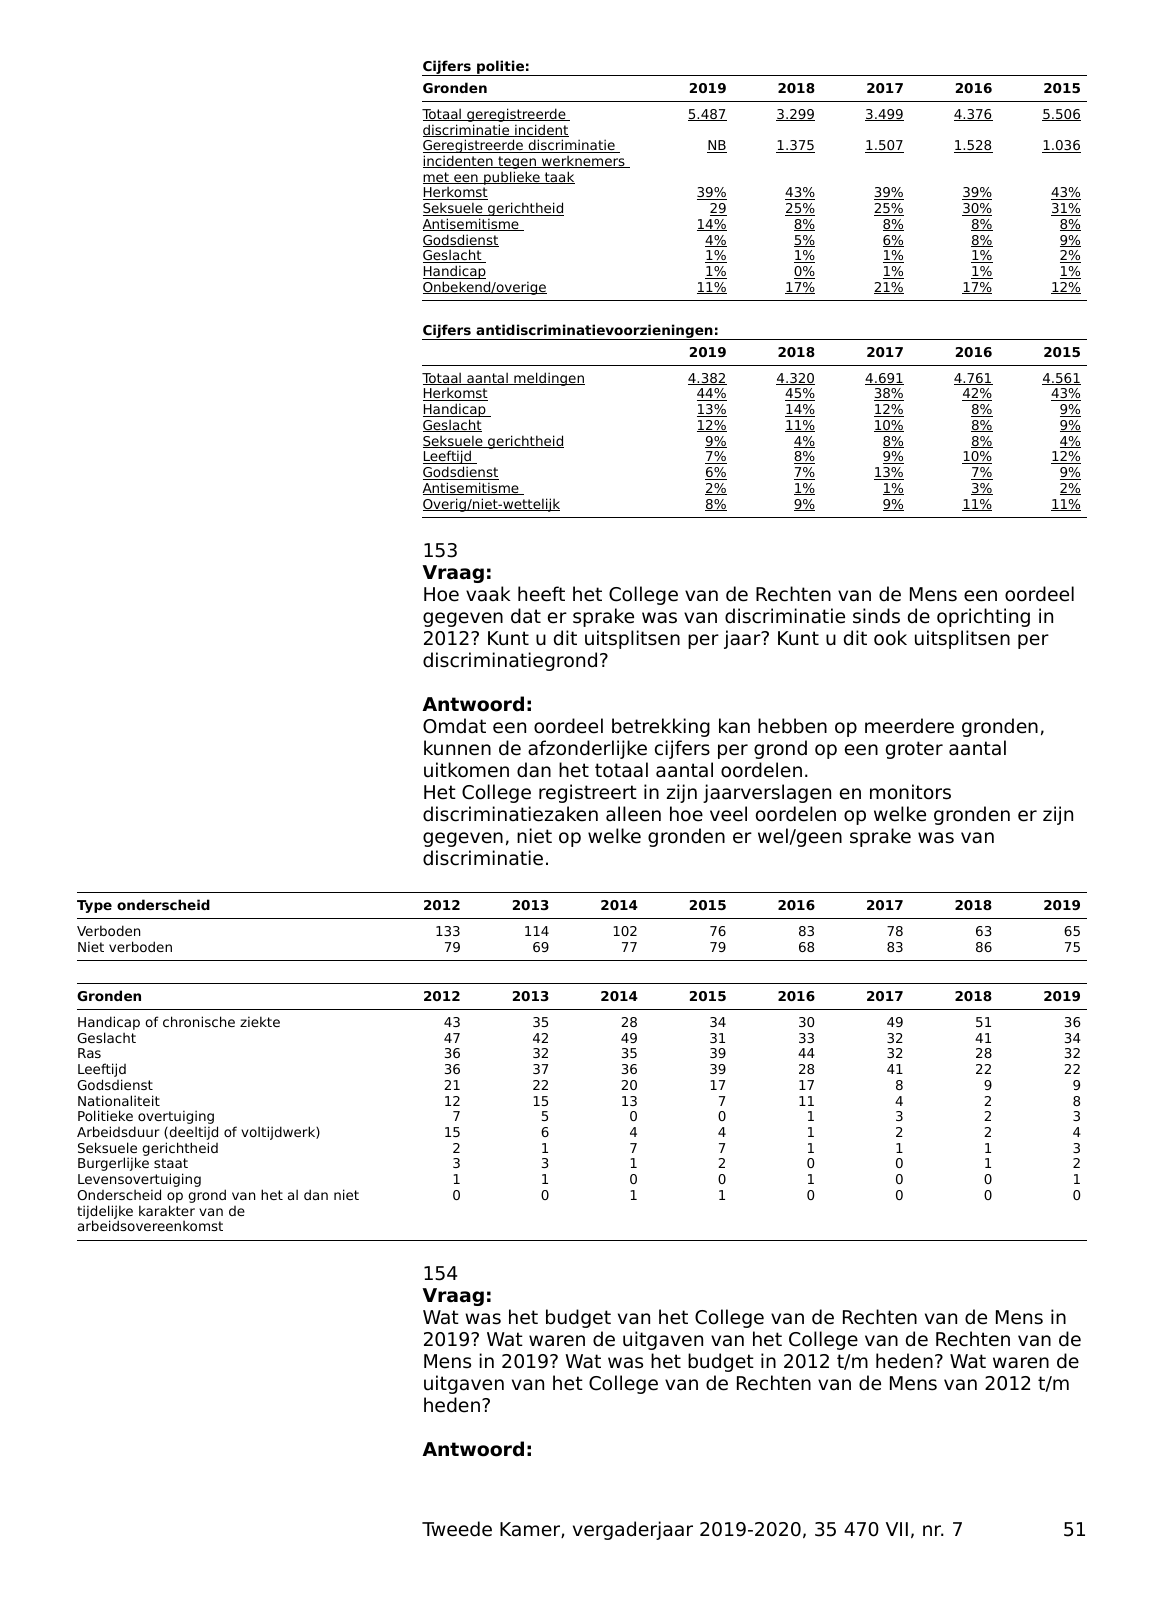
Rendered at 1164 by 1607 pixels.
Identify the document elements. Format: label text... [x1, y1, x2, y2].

table_cell 21 [378, 1078, 466, 1093]
table_cell 4.561 [998, 366, 1087, 386]
table_header 2012 [378, 893, 466, 918]
table_cell 22 [998, 1062, 1087, 1078]
table_cell 63 [909, 919, 998, 939]
table_cell 2 [378, 1141, 466, 1156]
table_cell 78 [821, 919, 909, 939]
table_cell Geregistreerde discriminatie incidenten tegen werknemers met een publieke taak [422, 138, 644, 185]
table_cell 2018 [732, 76, 821, 101]
table_cell 2017 [821, 340, 909, 365]
table_header 2013 [466, 984, 555, 1009]
table_cell 7 [555, 1141, 644, 1156]
table_cell 8% [910, 402, 998, 418]
table_cell 2 [909, 1125, 998, 1141]
table_cell 22 [909, 1062, 998, 1078]
table_cell 7 [378, 1109, 466, 1125]
text Vraag: [422, 1285, 1087, 1307]
table_cell 2016 [910, 340, 998, 365]
table_cell 10% [821, 418, 909, 433]
table_cell Gronden [422, 76, 644, 101]
table_cell Verboden [77, 919, 378, 939]
table_cell Arbeidsduur (deeltijd of voltijdwerk) [77, 1125, 378, 1141]
table_cell 8 [821, 1078, 909, 1093]
table_cell 1% [644, 264, 732, 280]
table_header 2019 [998, 893, 1087, 918]
table_cell 9% [732, 496, 821, 517]
table_cell 34 [998, 1030, 1087, 1046]
table_cell 86 [909, 940, 998, 960]
table_cell 39% [821, 185, 909, 201]
table_cell 44 [732, 1046, 821, 1062]
table_cell 2 [909, 1109, 998, 1125]
text Hoe vaak heeft het College van de Rechten van de Mens een oordeel gegeven dat er sprake was van discriminatie sinds de oprichting in 2012? Kunt u dit uitsplitsen per jaar? Kunt u dit ook uitsplitsen per discriminatiegrond? [422, 584, 1087, 672]
table_cell 0 [644, 1109, 732, 1125]
table_cell 32 [466, 1046, 555, 1062]
table_cell 4.320 [732, 366, 821, 386]
table_cell 83 [821, 940, 909, 960]
table_cell 1% [732, 481, 821, 496]
table_cell 102 [555, 919, 644, 939]
table_cell 8 [998, 1093, 1087, 1109]
table_cell Ras [77, 1046, 378, 1062]
table_cell 69 [466, 940, 555, 960]
table_cell 4 [644, 1125, 732, 1141]
table_cell 12% [644, 418, 732, 433]
table_cell 0 [555, 1172, 644, 1188]
table_cell 8% [910, 434, 998, 449]
table_cell 35 [555, 1046, 644, 1062]
table_cell 2% [998, 481, 1087, 496]
table_cell 49 [821, 1010, 909, 1030]
table_cell 30 [732, 1010, 821, 1030]
table_cell 5 [466, 1109, 555, 1125]
table_cell 68 [732, 940, 821, 960]
table_header 2015 [644, 984, 732, 1009]
table_cell 3% [910, 481, 998, 496]
table_cell 3.299 [732, 102, 821, 138]
table_cell 13% [821, 465, 909, 481]
text 153 [422, 540, 1087, 562]
table_cell 41 [821, 1062, 909, 1078]
table_cell 28 [732, 1062, 821, 1078]
table_cell 7% [644, 449, 732, 465]
table_cell 4 [555, 1125, 644, 1141]
table_cell 1% [821, 264, 909, 280]
table_cell 1.528 [910, 138, 998, 185]
table_cell 36 [378, 1062, 466, 1078]
table_cell Antisemitisme [422, 481, 644, 496]
table_cell 43% [998, 185, 1087, 201]
table_cell 9% [821, 449, 909, 465]
table_cell 30% [910, 201, 998, 217]
table_cell 36 [998, 1010, 1087, 1030]
table_cell 0 [821, 1188, 909, 1239]
table_cell 5.506 [998, 102, 1087, 138]
table_cell 8% [910, 418, 998, 433]
table_cell 5.487 [644, 102, 732, 138]
table_cell 43 [378, 1010, 466, 1030]
table_cell 4.376 [910, 102, 998, 138]
table_cell 43% [998, 386, 1087, 402]
table_header 2016 [732, 984, 821, 1009]
table_cell 1% [910, 264, 998, 280]
table_cell 0 [378, 1188, 466, 1239]
table_cell 39 [644, 1062, 732, 1078]
table_cell 4% [732, 434, 821, 449]
table_cell Handicap [422, 264, 644, 280]
table_cell 1% [910, 248, 998, 264]
table_cell 2018 [732, 340, 821, 365]
table_cell 2015 [998, 76, 1087, 101]
table_cell Geslacht [77, 1030, 378, 1046]
table_header 2016 [732, 893, 821, 918]
table_cell Onbekend/overige [422, 280, 644, 300]
table_cell 1 [732, 1172, 821, 1188]
table_cell 17 [732, 1078, 821, 1093]
table_cell 2 [644, 1156, 732, 1172]
table_cell 2019 [644, 340, 732, 365]
table_cell 3 [998, 1109, 1087, 1125]
table_cell 7% [910, 465, 998, 481]
table_header Type onderscheid [77, 893, 378, 918]
table_cell 1% [732, 248, 821, 264]
table_cell 9% [821, 496, 909, 517]
table_cell [422, 340, 644, 365]
table_cell 45% [732, 386, 821, 402]
table_cell 1% [644, 248, 732, 264]
table_cell 0 [909, 1188, 998, 1239]
table_header Cijfers politie: [422, 59, 1087, 75]
table_cell 36 [378, 1046, 466, 1062]
table_cell 47 [378, 1030, 466, 1046]
table_cell 17% [732, 280, 821, 300]
table_cell 11 [732, 1093, 821, 1109]
table_cell 4% [644, 233, 732, 248]
table_cell 2019 [644, 76, 732, 101]
table_cell 9 [998, 1078, 1087, 1093]
table_cell 4.761 [910, 366, 998, 386]
table_cell 22 [466, 1078, 555, 1093]
table_cell 0 [998, 1188, 1087, 1239]
table_cell Overig/niet-wettelijk [422, 496, 644, 517]
table_cell 8% [910, 217, 998, 232]
table_cell 17% [910, 280, 998, 300]
table_cell 1 [821, 1141, 909, 1156]
table_cell 0 [821, 1172, 909, 1188]
table_header 2012 [378, 984, 466, 1009]
table_cell 31% [998, 201, 1087, 217]
table_cell Handicap [422, 402, 644, 418]
table_cell 43% [732, 185, 821, 201]
table_cell 12% [821, 402, 909, 418]
table_cell Leeftijd [422, 449, 644, 465]
table_cell 79 [644, 940, 732, 960]
table_header Gronden [77, 984, 378, 1009]
table_cell 6 [466, 1125, 555, 1141]
table_header 2019 [998, 984, 1087, 1009]
table_cell 17 [644, 1078, 732, 1093]
table_cell Geslacht [422, 248, 644, 264]
table_cell Herkomst [422, 386, 644, 402]
table_cell Herkomst [422, 185, 644, 201]
table_cell NB [644, 138, 732, 185]
table_cell 28 [555, 1010, 644, 1030]
table_cell Onderscheid op grond van het al dan niet tijdelijke karakter van de arbeidsovereenkomst [77, 1188, 378, 1239]
table_cell 83 [732, 919, 821, 939]
table_cell 0 [732, 1188, 821, 1239]
table_cell 13 [555, 1093, 644, 1109]
table_cell 38% [821, 386, 909, 402]
table_cell 1 [466, 1172, 555, 1188]
table_cell 11% [644, 280, 732, 300]
table_cell 9 [909, 1078, 998, 1093]
text Het College registreert in zijn jaarverslagen en monitors discriminatiezaken alleen hoe veel oordelen op welke gronden er zijn gegeven, niet op welke gronden er wel/geen sprake was van discriminatie. [422, 782, 1087, 870]
table_cell 77 [555, 940, 644, 960]
table_cell 9% [644, 434, 732, 449]
table_cell 1 [378, 1172, 466, 1188]
table_cell 2% [644, 481, 732, 496]
table_cell 39% [644, 185, 732, 201]
table_cell 75 [998, 940, 1087, 960]
table_cell 9% [998, 402, 1087, 418]
table_cell 1 [909, 1156, 998, 1172]
table_cell 1 [644, 1188, 732, 1239]
table_cell 1% [998, 264, 1087, 280]
table_cell Leeftijd [77, 1062, 378, 1078]
table_header 2017 [821, 984, 909, 1009]
table_cell 41 [909, 1030, 998, 1046]
table_cell 0 [466, 1188, 555, 1239]
table_cell 65 [998, 919, 1087, 939]
table_cell 0 [555, 1109, 644, 1125]
table_cell 36 [555, 1062, 644, 1078]
table_cell 3 [466, 1156, 555, 1172]
table_cell 29 [644, 201, 732, 217]
table_cell 0 [644, 1172, 732, 1188]
table_cell 39 [644, 1046, 732, 1062]
table_cell 114 [466, 919, 555, 939]
table_cell 2016 [910, 76, 998, 101]
table_cell 31 [644, 1030, 732, 1046]
table_cell 133 [378, 919, 466, 939]
table_cell 5% [732, 233, 821, 248]
table_cell 1.375 [732, 138, 821, 185]
table_cell Totaal aantal meldingen [422, 366, 644, 386]
table_cell 1 [909, 1141, 998, 1156]
table_cell 21% [821, 280, 909, 300]
table_cell 79 [378, 940, 466, 960]
table_header 2014 [555, 893, 644, 918]
table_cell 14% [644, 217, 732, 232]
table_cell 11% [732, 418, 821, 433]
table_cell 34 [644, 1010, 732, 1030]
table_cell 39% [910, 185, 998, 201]
table_cell 1 [732, 1141, 821, 1156]
table_cell 28 [909, 1046, 998, 1062]
table_cell 25% [732, 201, 821, 217]
table_cell 4.691 [821, 366, 909, 386]
table_cell Handicap of chronische ziekte [77, 1010, 378, 1030]
table_cell Seksuele gerichtheid [77, 1141, 378, 1156]
table_cell 0% [732, 264, 821, 280]
table_cell 1% [821, 248, 909, 264]
table_cell 2 [998, 1156, 1087, 1172]
table_cell 1.507 [821, 138, 909, 185]
table_cell 8% [821, 217, 909, 232]
table_cell 2017 [821, 76, 909, 101]
table_cell 4 [821, 1093, 909, 1109]
table_cell 10% [910, 449, 998, 465]
table_cell 14% [732, 402, 821, 418]
table_cell Geslacht [422, 418, 644, 433]
table_cell 0 [821, 1156, 909, 1172]
table_cell Godsdienst [422, 233, 644, 248]
table_cell 1.036 [998, 138, 1087, 185]
table_cell 9% [998, 233, 1087, 248]
table_cell 42 [466, 1030, 555, 1046]
table_cell 1% [821, 481, 909, 496]
table_cell 4% [998, 434, 1087, 449]
text Antwoord: [422, 1439, 1087, 1461]
table_cell 32 [821, 1030, 909, 1046]
table_cell 12 [378, 1093, 466, 1109]
table_header 2015 [644, 893, 732, 918]
table_cell 4.382 [644, 366, 732, 386]
table_cell Seksuele gerichtheid [422, 201, 644, 217]
table_cell 20 [555, 1078, 644, 1093]
table_cell 42% [910, 386, 998, 402]
table_cell 37 [466, 1062, 555, 1078]
table_cell 49 [555, 1030, 644, 1046]
text Antwoord: [422, 694, 1087, 716]
table_cell 9% [998, 465, 1087, 481]
table_cell 8% [821, 434, 909, 449]
table_cell 7% [732, 465, 821, 481]
table_cell 12% [998, 280, 1087, 300]
table_cell 1 [732, 1109, 821, 1125]
table_cell 6% [644, 465, 732, 481]
table_cell 0 [909, 1172, 998, 1188]
table_cell 1 [555, 1188, 644, 1239]
table_cell 12% [998, 449, 1087, 465]
text Wat was het budget van het College van de Rechten van de Mens in 2019? Wat waren de uitgaven van het College van de Rechten van de Mens in 2019? Wat was het budget in 2012 t/m heden? Wat waren de uitgaven van het College van de Rechten van de Mens van 2012 t/m heden? [422, 1307, 1087, 1417]
table_cell Antisemitisme [422, 217, 644, 232]
table_cell 15 [378, 1125, 466, 1141]
table_cell 0 [732, 1156, 821, 1172]
table_cell 2% [998, 248, 1087, 264]
table_cell 2015 [998, 340, 1087, 365]
table_header 2013 [466, 893, 555, 918]
table_cell 4 [998, 1125, 1087, 1141]
table_cell 3 [998, 1141, 1087, 1156]
table_cell 9% [998, 418, 1087, 433]
table_cell 1 [466, 1141, 555, 1156]
table_cell Godsdienst [422, 465, 644, 481]
table_header 2017 [821, 893, 909, 918]
table_cell 8% [732, 217, 821, 232]
table_header Cijfers antidiscriminatievoorzieningen: [422, 323, 1087, 339]
table_cell 1 [555, 1156, 644, 1172]
table_cell 25% [821, 201, 909, 217]
table_cell 33 [732, 1030, 821, 1046]
table_cell 2 [909, 1093, 998, 1109]
table_cell Niet verboden [77, 940, 378, 960]
table_cell Godsdienst [77, 1078, 378, 1093]
table_cell 7 [644, 1093, 732, 1109]
table_header 2018 [909, 893, 998, 918]
table_cell 44% [644, 386, 732, 402]
table_cell Totaal geregistreerde discriminatie incident [422, 102, 644, 138]
table_cell Levensovertuiging [77, 1172, 378, 1188]
table_cell 3.499 [821, 102, 909, 138]
table_cell 2 [821, 1125, 909, 1141]
table_cell 11% [910, 496, 998, 517]
text 154 [422, 1263, 1087, 1285]
table_cell Burgerlijke staat [77, 1156, 378, 1172]
table_cell 32 [821, 1046, 909, 1062]
table_header 2014 [555, 984, 644, 1009]
text Omdat een oordeel betrekking kan hebben op meerdere gronden, kunnen de afzonderlijke cijfers per grond op een groter aantal uitkomen dan het totaal aantal oordelen. [422, 716, 1087, 782]
table_cell 1 [732, 1125, 821, 1141]
table_cell 3 [821, 1109, 909, 1125]
table_cell 51 [909, 1010, 998, 1030]
table_cell 8% [998, 217, 1087, 232]
table_cell 6% [821, 233, 909, 248]
table_cell 1 [998, 1172, 1087, 1188]
table_cell 13% [644, 402, 732, 418]
table_cell 35 [466, 1010, 555, 1030]
table_cell Seksuele gerichtheid [422, 434, 644, 449]
table_cell 8% [732, 449, 821, 465]
table_cell 7 [644, 1141, 732, 1156]
text Vraag: [422, 562, 1087, 584]
table_cell 11% [998, 496, 1087, 517]
table_cell 32 [998, 1046, 1087, 1062]
table_cell Nationaliteit [77, 1093, 378, 1109]
table_cell 76 [644, 919, 732, 939]
table_cell 3 [378, 1156, 466, 1172]
table_cell 8% [644, 496, 732, 517]
table_cell Politieke overtuiging [77, 1109, 378, 1125]
table_header 2018 [909, 984, 998, 1009]
table_cell 15 [466, 1093, 555, 1109]
table_cell 8% [910, 233, 998, 248]
